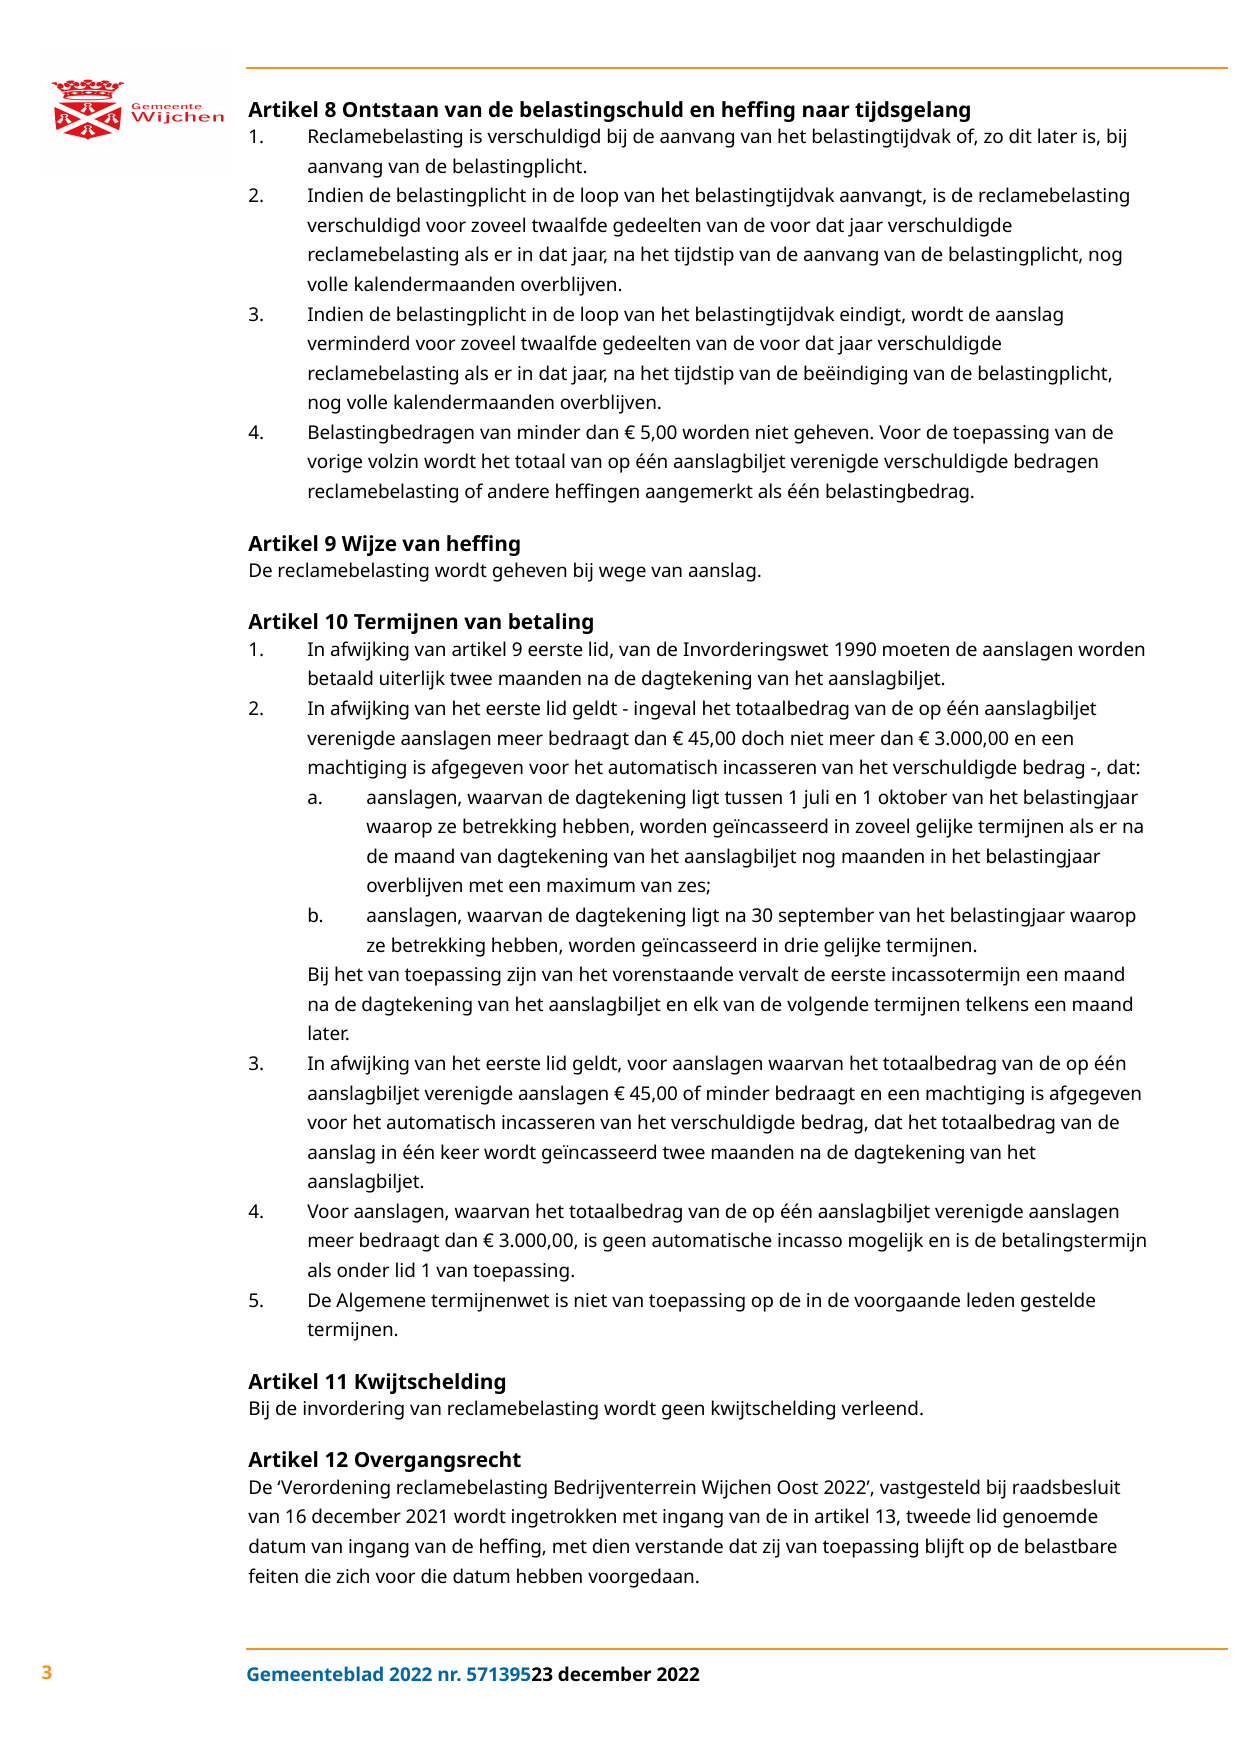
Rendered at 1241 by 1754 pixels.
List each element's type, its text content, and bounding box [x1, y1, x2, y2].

list Reclamebelasting is verschuldigd bij de aanvang van het belastingtijdvak of, zo dit later is, bij aanvang van de belastingplicht. [248, 123, 1152, 178]
list Indien de belastingplicht in de loop van het belastingtijdvak aanvangt, is de reclamebelasting verschuldigd voor zoveel twaalfde gedeelten van de voor dat jaar verschuldigde reclamebelasting als er in dat jaar, na het tijdstip van de aanvang van de belastingplicht, nog volle kalendermaanden overblijven. [248, 182, 1152, 297]
text Artikel 11 Kwijtschelding [248, 1367, 1152, 1395]
list aanslagen, waarvan de dagtekening ligt tussen 1 juli en 1 oktober van het belastingjaar waarop ze betrekking hebben, worden geïncasseerd in zoveel gelijke termijnen als er na de maand van dagtekening van het aanslagbiljet nog maanden in het belastingjaar overblijven met een maximum van zes; [307, 784, 1152, 898]
text Artikel 8 Ontstaan van de belastingschuld en heffing naar tijdsgelang [248, 95, 1152, 123]
text Artikel 10 Termijnen van betaling [248, 607, 1152, 636]
list De Algemene termijnenwet is niet van toepassing op de in de voorgaande leden gestelde termijnen. [248, 1287, 1152, 1342]
text Artikel 9 Wijze van heffing [248, 529, 1152, 557]
list Voor aanslagen, waarvan het totaalbedrag van de op één aanslagbiljet verenigde aanslagen meer bedraagt dan € 3.000,00, is geen automatische incasso mogelijk en is de betalingstermijn als onder lid 1 van toepassing. [248, 1198, 1152, 1283]
text De ‘Verordening reclamebelasting Bedrijventerrein Wijchen Oost 2022’, vastgesteld bij raadsbesluit van 16 december 2021 wordt ingetrokken met ingang van de in artikel 13, tweede lid genoemde datum van ingang van de heffing, met dien verstande dat zij van toepassing blijft op de belastbare feiten die zich voor die datum hebben voorgedaan. [248, 1474, 1152, 1588]
list Belastingbedragen van minder dan € 5,00 worden niet geheven. Voor de toepassing van de vorige volzin wordt het totaal van op één aanslagbiljet verenigde verschuldigde bedragen reclamebelasting of andere heffingen aangemerkt als één belastingbedrag. [248, 419, 1152, 504]
list In afwijking van artikel 9 eerste lid, van de Invorderingswet 1990 moeten de aanslagen worden betaald uiterlijk twee maanden na de dagtekening van het aanslagbiljet. [248, 636, 1152, 691]
text Artikel 12 Overgangsrecht [248, 1446, 1152, 1474]
list In afwijking van het eerste lid geldt, voor aanslagen waarvan het totaalbedrag van de op één aanslagbiljet verenigde aanslagen € 45,00 of minder bedraagt en een machtiging is afgegeven voor het automatisch incasseren van het verschuldigde bedrag, dat het totaalbedrag van de aanslag in één keer wordt geïncasseerd twee maanden na de dagtekening van het aanslagbiljet. [248, 1050, 1152, 1194]
list In afwijking van het eerste lid geldt - ingeval het totaalbedrag van de op één aanslagbiljet verenigde aanslagen meer bedraagt dan € 45,00 doch niet meer dan € 3.000,00 en een machtiging is afgegeven voor het automatisch incasseren van het verschuldigde bedrag -, dat: [248, 695, 1152, 780]
list Bij het van toepassing zijn van het vorenstaande vervalt de eerste incassotermijn een maand na de dagtekening van het aanslagbiljet en elk van de volgende termijnen telkens een maand later. [248, 961, 1152, 1046]
text De reclamebelasting wordt geheven bij wege van aanslag. [248, 557, 1152, 583]
picture [41, 47, 231, 172]
list Indien de belastingplicht in de loop van het belastingtijdvak eindigt, wordt de aanslag verminderd voor zoveel twaalfde gedeelten van de voor dat jaar verschuldigde reclamebelasting als er in dat jaar, na het tijdstip van de beëindiging van de belastingplicht, nog volle kalendermaanden overblijven. [248, 301, 1152, 415]
text Bij de invordering van reclamebelasting wordt geen kwijtschelding verleend. [248, 1395, 1152, 1421]
list aanslagen, waarvan de dagtekening ligt na 30 september van het belastingjaar waarop ze betrekking hebben, worden geïncasseerd in drie gelijke termijnen. [307, 902, 1152, 957]
